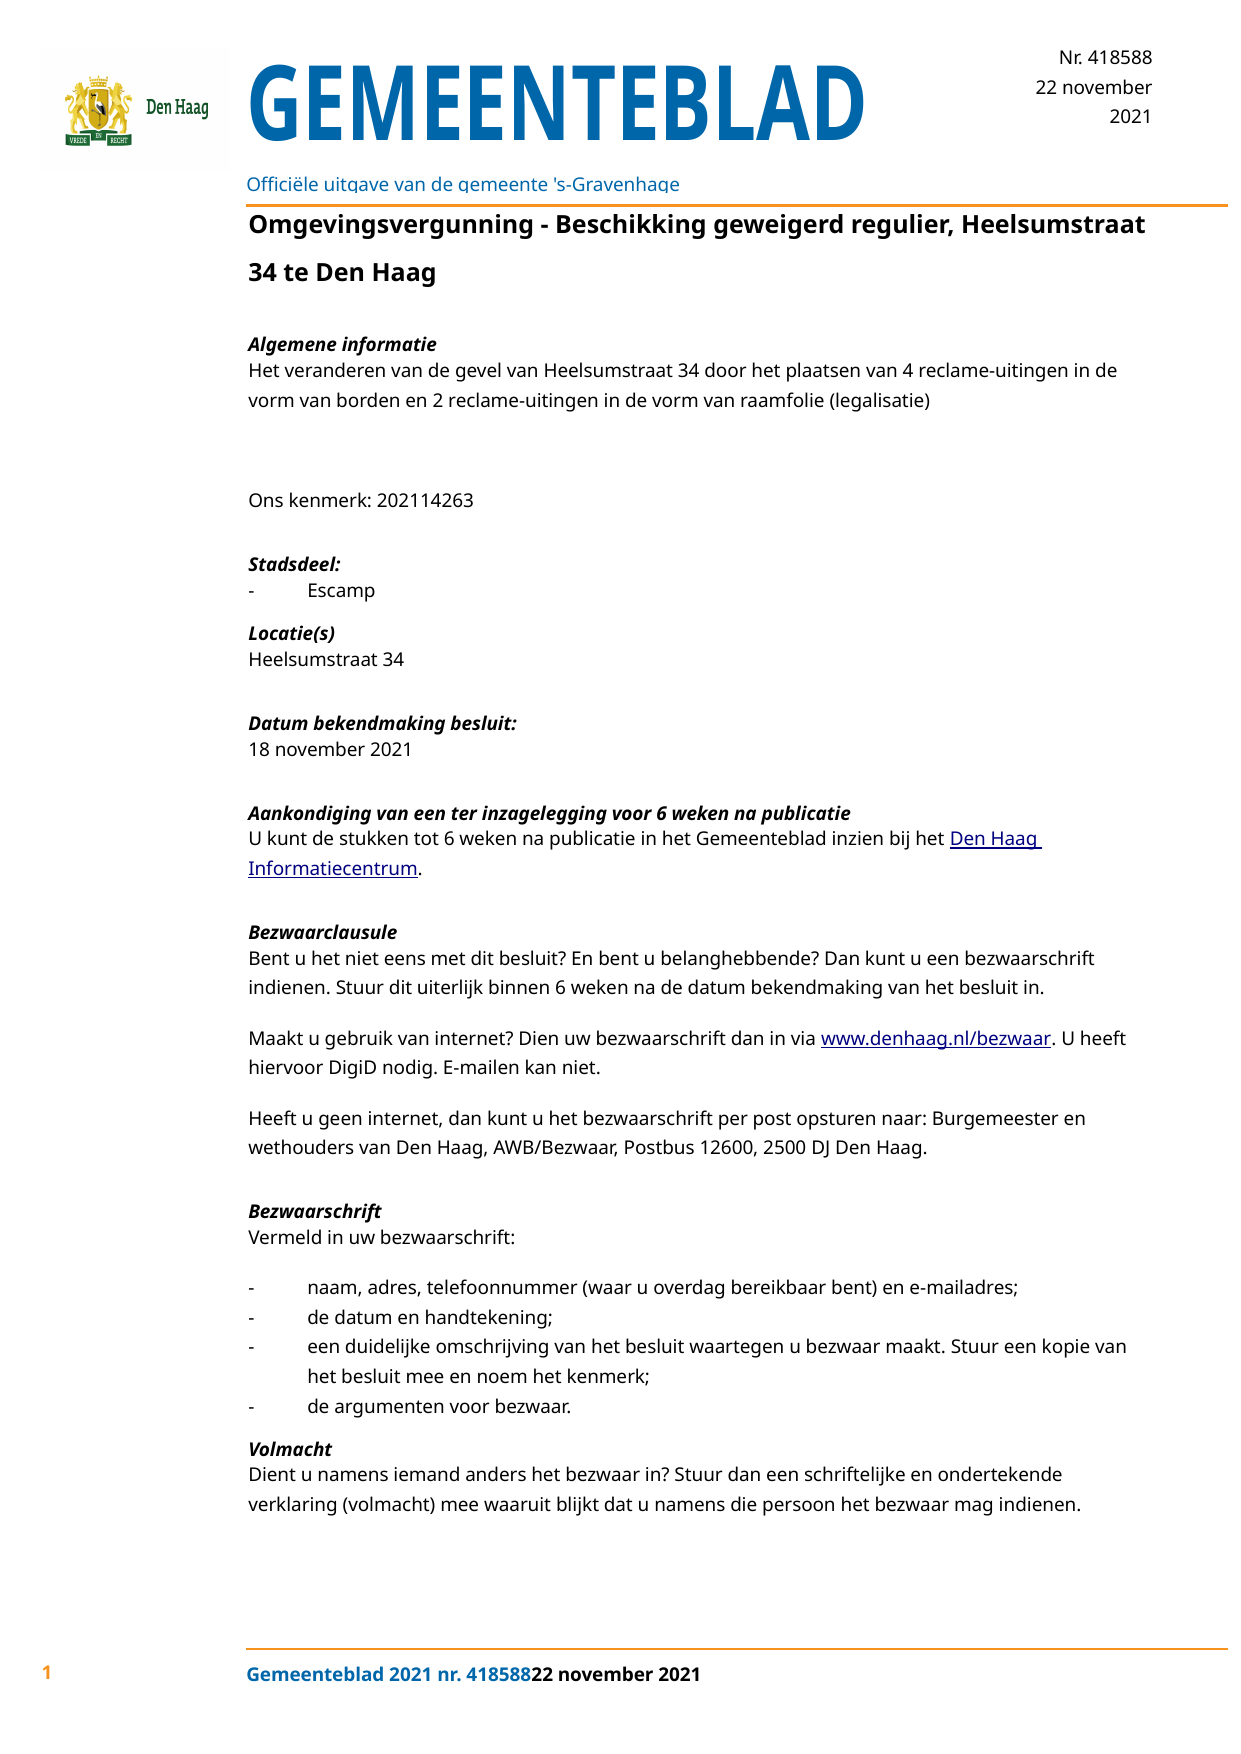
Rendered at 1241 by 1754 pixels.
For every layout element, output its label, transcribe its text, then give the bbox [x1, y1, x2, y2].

text Bezwaarschrift [248, 1198, 1152, 1224]
text Ons kenmerk: 202114263 [248, 488, 1152, 513]
text Aankondiging van een ter inzagelegging voor 6 weken na publicatie [248, 800, 1152, 826]
text Locatie(s) [248, 620, 1152, 646]
list de datum en handtekening; [248, 1304, 1152, 1330]
text Stadsdeel: [248, 552, 1152, 577]
list de argumenten voor bezwaar. [248, 1393, 1152, 1418]
text Dient u namens iemand anders het bezwaar in? Stuur dan een schriftelijke en ondertekende verklaring (volmacht) mee waaruit blijkt dat u namens die persoon het bezwaar mag indienen. [248, 1462, 1152, 1517]
list Escamp [248, 577, 1152, 603]
list naam, adres, telefoonnummer (waar u overdag bereikbaar bent) en e-mailadres; [248, 1274, 1152, 1300]
text Volmacht [248, 1436, 1152, 1462]
text Heeft u geen internet, dan kunt u het bezwaarschrift per post opsturen naar: Burgemeester en wethouders van Den Haag, AWB/Bezwaar, Postbus 12600, 2500 DJ Den Haag. [248, 1105, 1152, 1160]
text Bezwaarclausule [248, 919, 1152, 945]
list een duidelijke omschrijving van het besluit waartegen u bezwaar maakt. Stuur een kopie van het besluit mee en noem het kenmerk; [248, 1334, 1152, 1389]
text Datum bekendmaking besluit: [248, 710, 1152, 736]
text Omgevingsvergunning - Beschikking geweigerd regulier, Heelsumstraat 34 te Den Haag [248, 207, 1152, 288]
text Vermeld in uw bezwaarschrift: [248, 1224, 1152, 1250]
text U kunt de stukken tot 6 weken na publicatie in het Gemeenteblad inzien bij het Den Haag Informatiecentrum. [248, 826, 1152, 881]
text 18 november 2021 [248, 736, 1152, 762]
text Heelsumstraat 34 [248, 646, 1152, 672]
text Algemene informatie [248, 331, 1152, 357]
text Maakt u gebruik van internet? Dien uw bezwaarschrift dan in via www.denhaag.nl/bezwaar. U heeft hiervoor DigiD nodig. E-mailen kan niet. [248, 1025, 1152, 1080]
text Het veranderen van de gevel van Heelsumstraat 34 door het plaatsen van 4 reclame-uitingen in de vorm van borden en 2 reclame-uitingen in de vorm van raamfolie (legalisatie) [248, 357, 1152, 412]
text Bent u het niet eens met dit besluit? En bent u belanghebbende? Dan kunt u een bezwaarschrift indienen. Stuur dit uiterlijk binnen 6 weken na de datum bekendmaking van het besluit in. [248, 945, 1152, 1000]
picture [41, 47, 231, 172]
